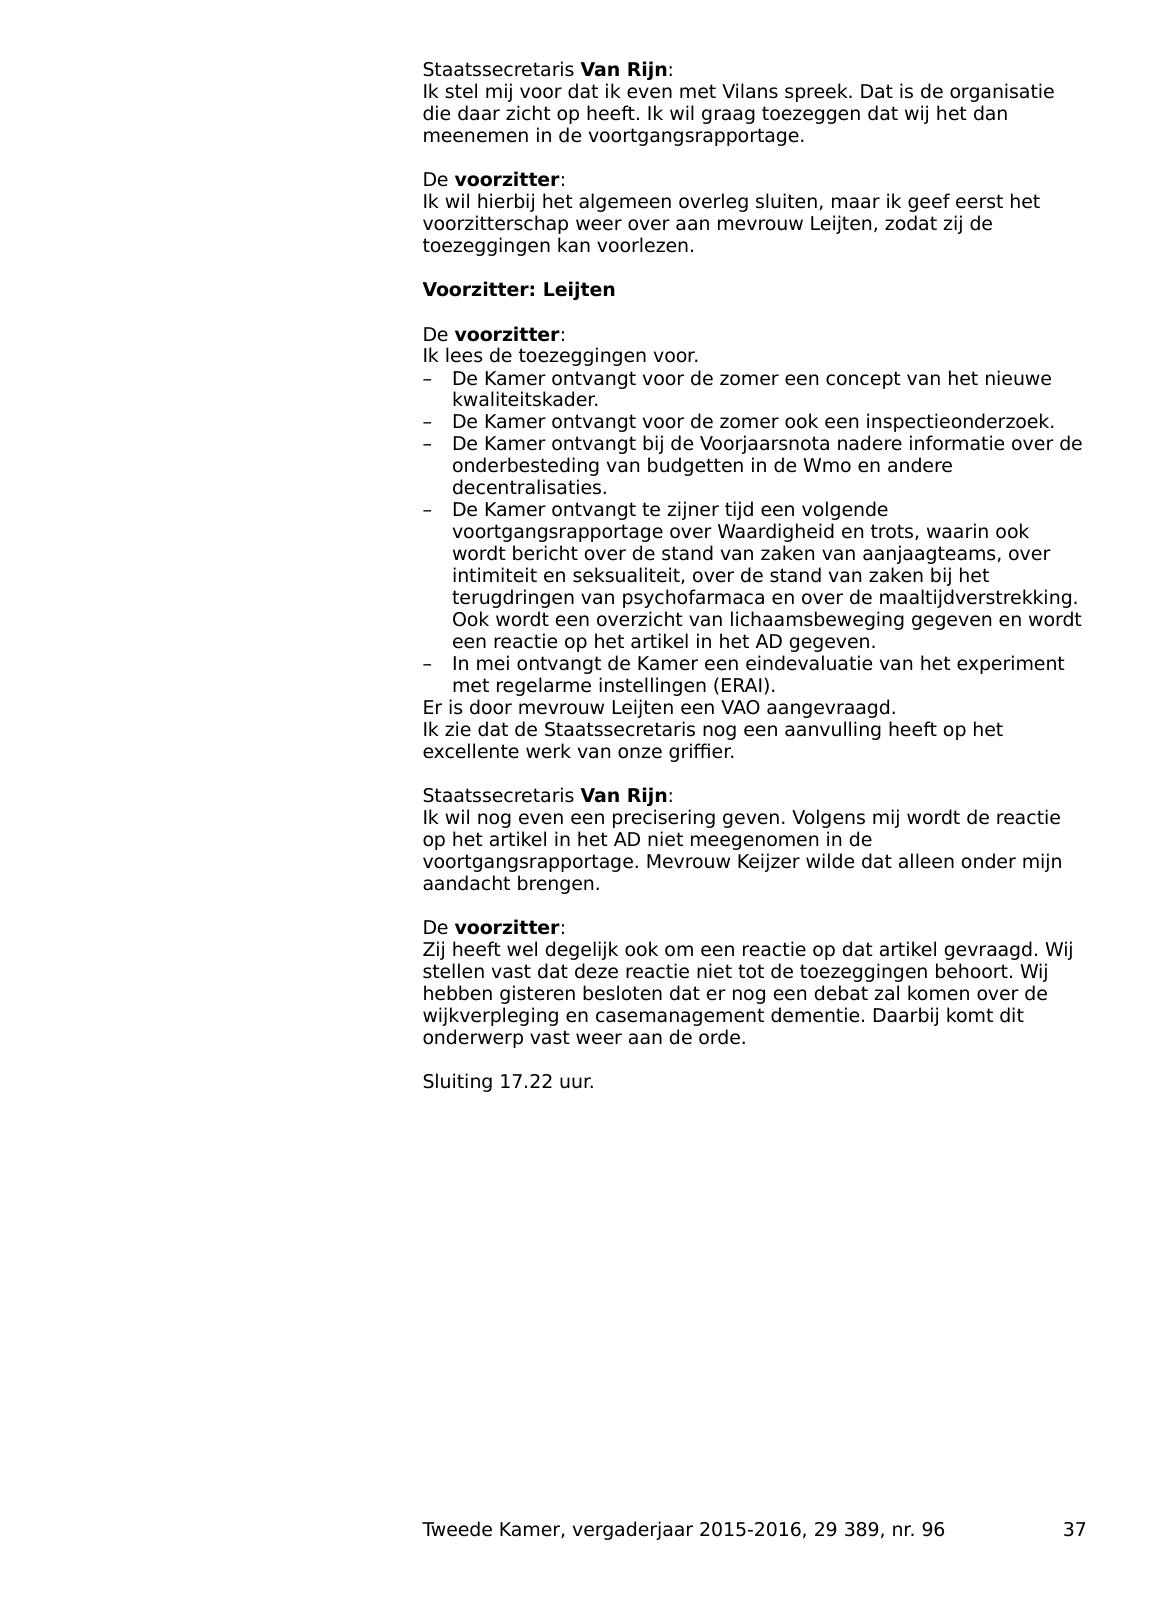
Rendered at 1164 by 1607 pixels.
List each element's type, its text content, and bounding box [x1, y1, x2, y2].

text De voorzitter: [422, 323, 1087, 345]
text Staatssecretaris Van Rijn: [422, 785, 1087, 807]
text Staatssecretaris Van Rijn: [422, 59, 1087, 81]
text – De Kamer ontvangt te zijner tijd een volgende voortgangsrapportage over Waardigheid en trots, waarin ook wordt bericht over de stand van zaken van aanjaagteams, over intimiteit en seksualiteit, over de stand van zaken bij het terugdringen van psychofarmaca en over de maaltijdverstrekking. Ook wordt een overzicht van lichaamsbeweging gegeven en wordt een reactie op het artikel in het AD gegeven. [422, 499, 1087, 653]
text Ik zie dat de Staatssecretaris nog een aanvulling heeft op het excellente werk van onze griffier. [422, 719, 1087, 763]
text – In mei ontvangt de Kamer een eindevaluatie van het experiment met regelarme instellingen (ERAI). [422, 653, 1087, 697]
text Ik wil hierbij het algemeen overleg sluiten, maar ik geef eerst het voorzitterschap weer over aan mevrouw Leijten, zodat zij de toezeggingen kan voorlezen. [422, 191, 1087, 257]
text Ik lees de toezeggingen voor. [422, 345, 1087, 367]
text – De Kamer ontvangt voor de zomer ook een inspectieonderzoek. [422, 411, 1087, 433]
subtitle Voorzitter: Leijten [422, 279, 1087, 301]
text – De Kamer ontvangt bij de Voorjaarsnota nadere informatie over de onderbesteding van budgetten in de Wmo en andere decentralisaties. [422, 433, 1087, 499]
text De voorzitter: [422, 169, 1087, 191]
text Sluiting 17.22 uur. [422, 1071, 1087, 1093]
text Ik stel mij voor dat ik even met Vilans spreek. Dat is de organisatie die daar zicht op heeft. Ik wil graag toezeggen dat wij het dan meenemen in de voortgangsrapportage. [422, 81, 1087, 147]
text Ik wil nog even een precisering geven. Volgens mij wordt de reactie op het artikel in het AD niet meegenomen in de voortgangsrapportage. Mevrouw Keijzer wilde dat alleen onder mijn aandacht brengen. [422, 807, 1087, 895]
text – De Kamer ontvangt voor de zomer een concept van het nieuwe kwaliteitskader. [422, 367, 1087, 411]
text Er is door mevrouw Leijten een VAO aangevraagd. [422, 697, 1087, 719]
text De voorzitter: [422, 917, 1087, 939]
text Zij heeft wel degelijk ook om een reactie op dat artikel gevraagd. Wij stellen vast dat deze reactie niet tot de toezeggingen behoort. Wij hebben gisteren besloten dat er nog een debat zal komen over de wijkverpleging en casemanagement dementie. Daarbij komt dit onderwerp vast weer aan de orde. [422, 939, 1087, 1049]
